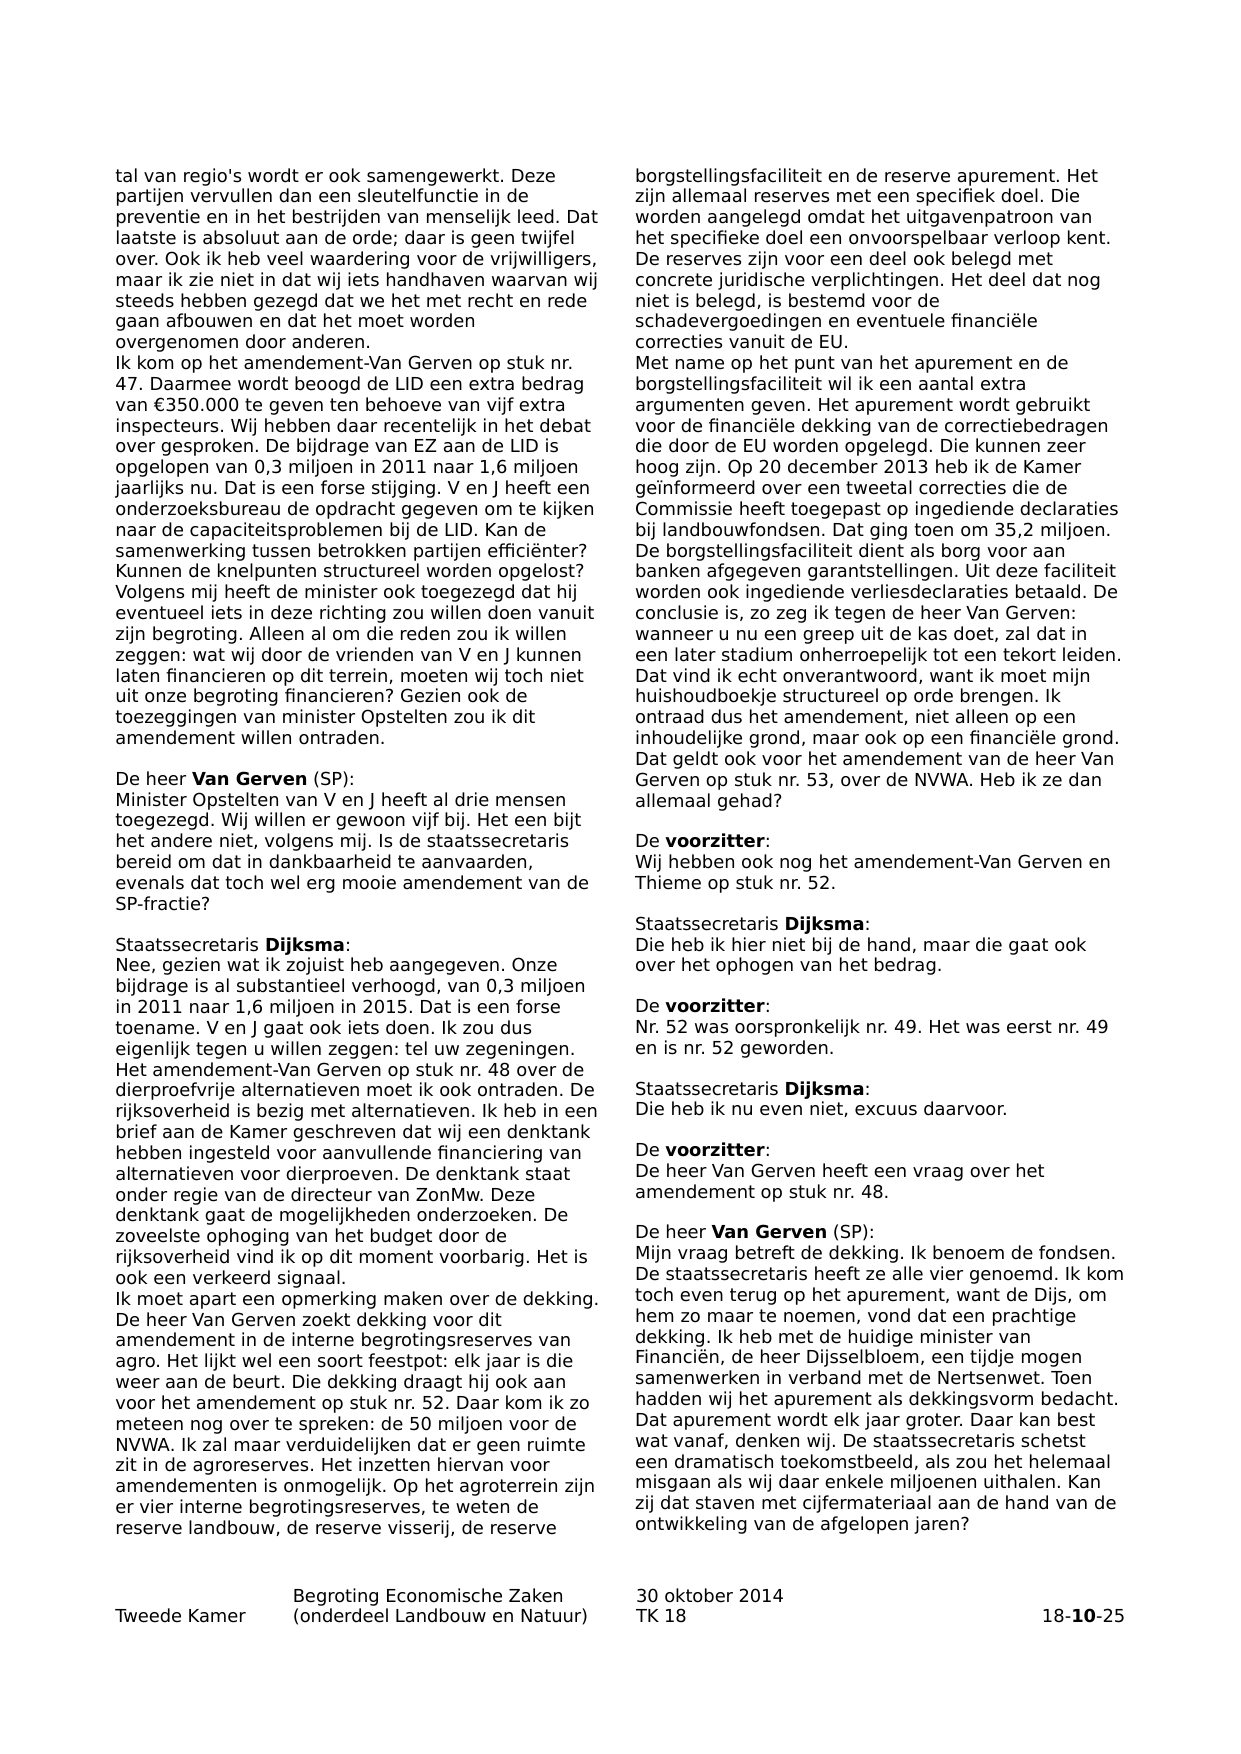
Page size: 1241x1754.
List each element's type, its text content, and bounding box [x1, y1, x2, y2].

text Die heb ik hier niet bij de hand, maar die gaat ook over het ophogen van het bedrag. [635, 934, 1125, 976]
text Mijn vraag betreft de dekking. Ik benoem de fondsen. De staatssecretaris heeft ze alle vier genoemd. Ik kom toch even terug op het apurement, want de Dijs, om hem zo maar te noemen, vond dat een prachtige dekking. Ik heb met de huidige minister van Financiën, de heer Dijsselbloem, een tijdje mogen samenwerken in verband met de Nertsenwet. Toen hadden wij het apurement als dekkingsvorm bedacht. Dat apurement wordt elk jaar groter. Daar kan best wat vanaf, denken wij. De staatssecretaris schetst een dramatisch toekomstbeeld, als zou het helemaal misgaan als wij daar enkele miljoenen uithalen. Kan zij dat staven met cijfermateriaal aan de hand van de ontwikkeling van de afgelopen jaren? [635, 1243, 1125, 1535]
text De voorzitter: [635, 996, 1125, 1017]
text Ik moet apart een opmerking maken over de dekking. De heer Van Gerven zoekt dekking voor dit amendement in de interne begrotingsreserves van agro. Het lijkt wel een soort feestpot: elk jaar is die weer aan de beurt. Die dekking draagt hij ook aan voor het amendement op stuk nr. 52. Daar kom ik zo meteen nog over te spreken: de 50 miljoen voor de NVWA. Ik zal maar verduidelijken dat er geen ruimte zit in de agroreserves. Het inzetten hiervan voor amendementen is onmogelijk. Op het agroterrein zijn er vier interne begrotingsreserves, te weten de reserve landbouw, de reserve visserij, de reserve [115, 1288, 605, 1538]
text De heer Van Gerven (SP): [635, 1222, 1125, 1243]
text Die heb ik nu even niet, excuus daarvoor. [635, 1099, 1125, 1120]
text Met name op het punt van het apurement en de borgstellingsfaciliteit wil ik een aantal extra argumenten geven. Het apurement wordt gebruikt voor de financiële dekking van de correctiebedragen die door de EU worden opgelegd. Die kunnen zeer hoog zijn. Op 20 december 2013 heb ik de Kamer geïnformeerd over een tweetal correcties die de Commissie heeft toegepast op ingediende declaraties bij landbouwfondsen. Dat ging toen om 35,2 miljoen. De borgstellingsfaciliteit dient als borg voor aan banken afgegeven garantstellingen. Uit deze faciliteit worden ook ingediende verliesdeclaraties betaald. De conclusie is, zo zeg ik tegen de heer Van Gerven: wanneer u nu een greep uit de kas doet, zal dat in een later stadium onherroepelijk tot een tekort leiden. Dat vind ik echt onverantwoord, want ik moet mijn huishoudboekje structureel op orde brengen. Ik ontraad dus het amendement, niet alleen op een inhoudelijke grond, maar ook op een financiële grond. Dat geldt ook voor het amendement van de heer Van Gerven op stuk nr. 53, over de NVWA. Heb ik ze dan allemaal gehad? [635, 353, 1125, 811]
text Nr. 52 was oorspronkelijk nr. 49. Het was eerst nr. 49 en is nr. 52 geworden. [635, 1017, 1125, 1058]
text De voorzitter: [635, 831, 1125, 852]
text De voorzitter: [635, 1140, 1125, 1161]
text De heer Van Gerven (SP): [115, 769, 605, 789]
text Wij hebben ook nog het amendement-Van Gerven en Thieme op stuk nr. 52. [635, 852, 1125, 893]
text tal van regio's wordt er ook samengewerkt. Deze partijen vervullen dan een sleutelfunctie in de preventie en in het bestrijden van menselijk leed. Dat laatste is absoluut aan de orde; daar is geen twijfel over. Ook ik heb veel waardering voor de vrijwilligers, maar ik zie niet in dat wij iets handhaven waarvan wij steeds hebben gezegd dat we het met recht en rede gaan afbouwen en dat het moet worden overgenomen door anderen. [115, 165, 605, 353]
text De heer Van Gerven heeft een vraag over het amendement op stuk nr. 48. [635, 1161, 1125, 1202]
text borgstellingsfaciliteit en de reserve apurement. Het zijn allemaal reserves met een specifiek doel. Die worden aangelegd omdat het uitgavenpatroon van het specifieke doel een onvoorspelbaar verloop kent. De reserves zijn voor een deel ook belegd met concrete juridische verplichtingen. Het deel dat nog niet is belegd, is bestemd voor de schadevergoedingen en eventuele financiële correcties vanuit de EU. [635, 165, 1125, 353]
text Het amendement-Van Gerven op stuk nr. 48 over de dierproefvrije alternatieven moet ik ook ontraden. De rijksoverheid is bezig met alternatieven. Ik heb in een brief aan de Kamer geschreven dat wij een denktank hebben ingesteld voor aanvullende financiering van alternatieven voor dierproeven. De denktank staat onder regie van de directeur van ZonMw. Deze denktank gaat de mogelijkheden onderzoeken. De zoveelste ophoging van het budget door de rijksoverheid vind ik op dit moment voorbarig. Het is ook een verkeerd signaal. [115, 1059, 605, 1288]
text Ik kom op het amendement-Van Gerven op stuk nr. 47. Daarmee wordt beoogd de LID een extra bedrag van €350.000 te geven ten behoeve van vijf extra inspecteurs. Wij hebben daar recentelijk in het debat over gesproken. De bijdrage van EZ aan de LID is opgelopen van 0,3 miljoen in 2011 naar 1,6 miljoen jaarlijks nu. Dat is een forse stijging. V en J heeft een onderzoeksbureau de opdracht gegeven om te kijken naar de capaciteitsproblemen bij de LID. Kan de samenwerking tussen betrokken partijen efficiënter? Kunnen de knelpunten structureel worden opgelost? Volgens mij heeft de minister ook toegezegd dat hij eventueel iets in deze richting zou willen doen vanuit zijn begroting. Alleen al om die reden zou ik willen zeggen: wat wij door de vrienden van V en J kunnen laten financieren op dit terrein, moeten wij toch niet uit onze begroting financieren? Gezien ook de toezeggingen van minister Opstelten zou ik dit amendement willen ontraden. [115, 353, 605, 749]
text Nee, gezien wat ik zojuist heb aangegeven. Onze bijdrage is al substantieel verhoogd, van 0,3 miljoen in 2011 naar 1,6 miljoen in 2015. Dat is een forse toename. V en J gaat ook iets doen. Ik zou dus eigenlijk tegen u willen zeggen: tel uw zegeningen. [115, 955, 605, 1059]
text Staatssecretaris Dijksma: [635, 913, 1125, 934]
text Staatssecretaris Dijksma: [115, 934, 605, 955]
text Minister Opstelten van V en J heeft al drie mensen toegezegd. Wij willen er gewoon vijf bij. Het een bijt het andere niet, volgens mij. Is de staatssecretaris bereid om dat in dankbaarheid te aanvaarden, evenals dat toch wel erg mooie amendement van de SP-fractie? [115, 789, 605, 914]
text Staatssecretaris Dijksma: [635, 1078, 1125, 1099]
